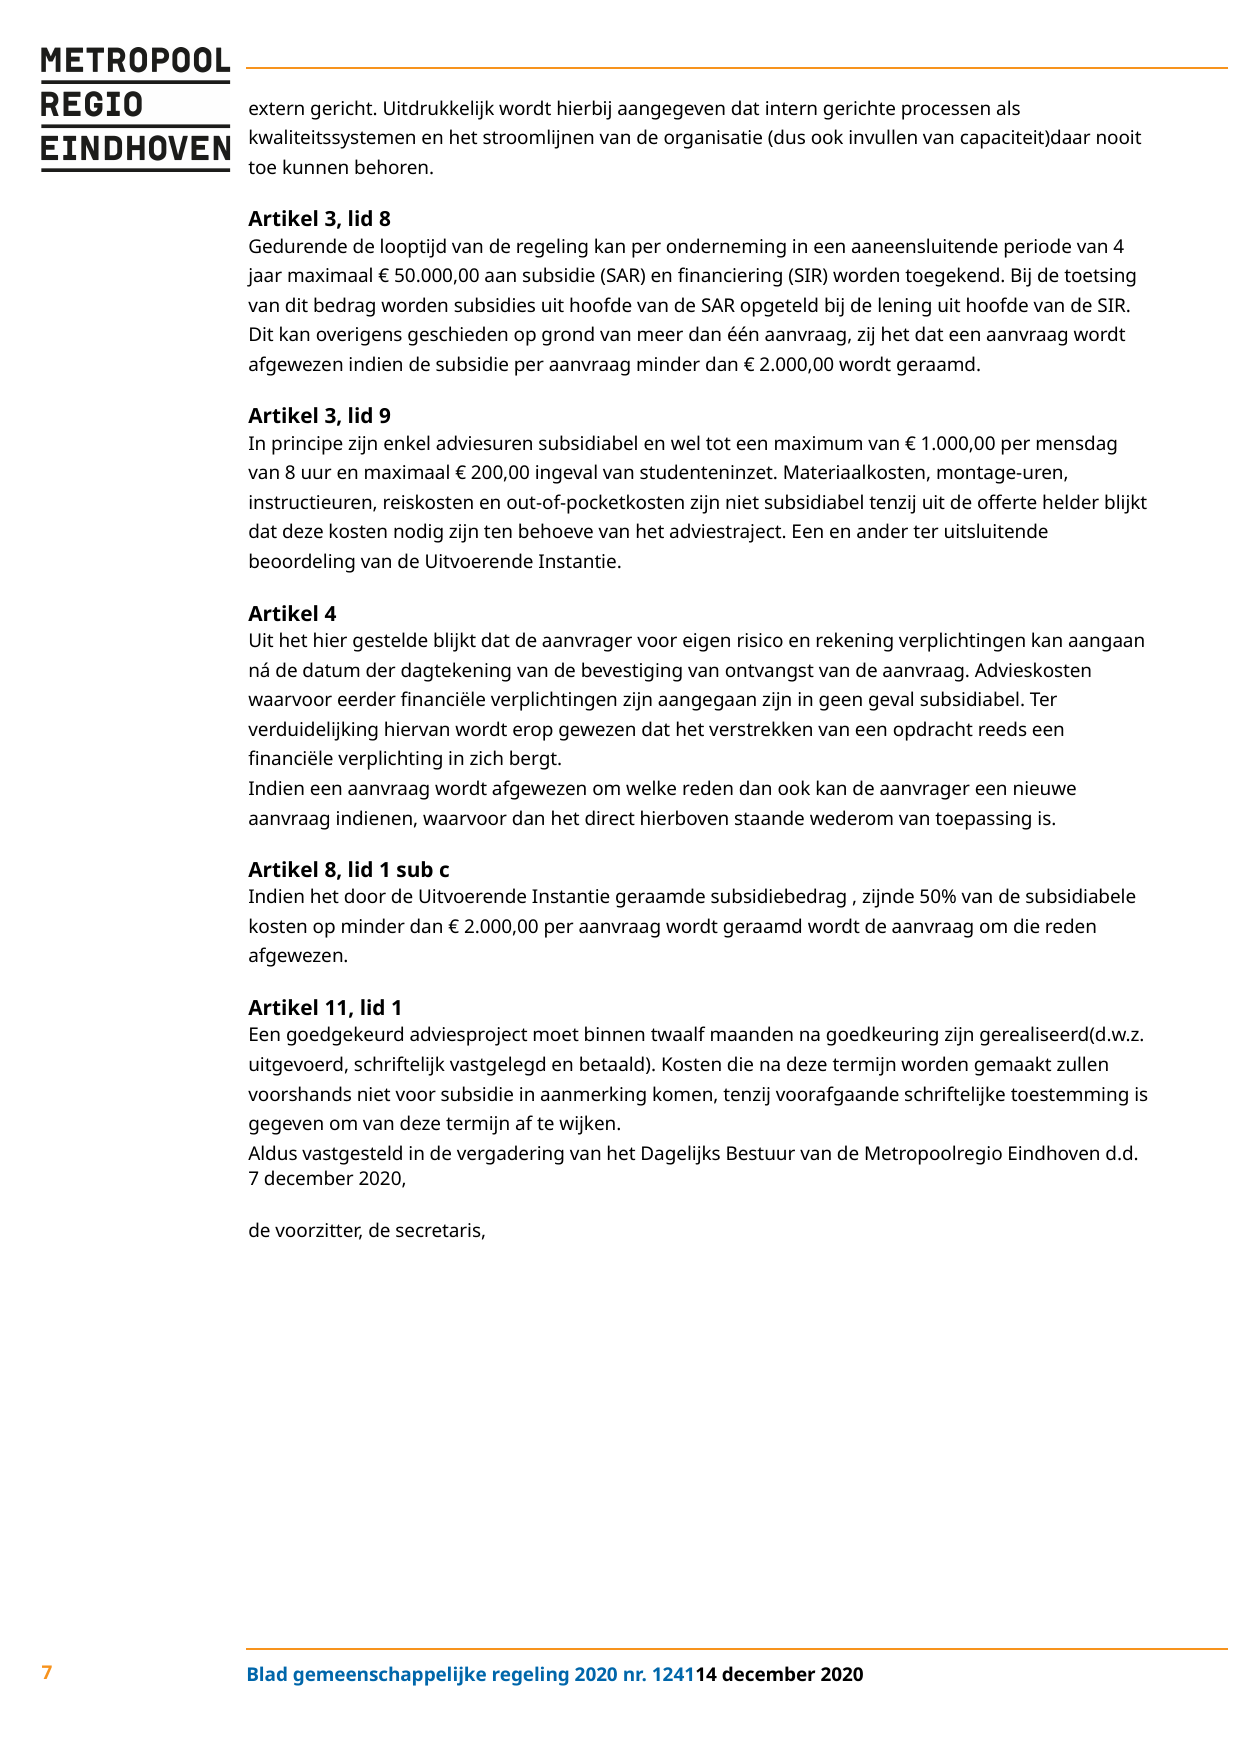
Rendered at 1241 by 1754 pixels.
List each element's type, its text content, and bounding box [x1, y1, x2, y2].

text Een goedgekeurd adviesproject moet binnen twaalf maanden na goedkeuring zijn gerealiseerd(d.w.z. uitgevoerd, schriftelijk vastgelegd en betaald). Kosten die na deze termijn worden gemaakt zullen voorshands niet voor subsidie in aanmerking komen, tenzij voorafgaande schriftelijke toestemming is gegeven om van deze termijn af te wijken. [248, 1022, 1152, 1136]
text Artikel 11, lid 1 [248, 993, 1152, 1022]
text Artikel 8, lid 1 sub c [248, 855, 1152, 883]
text Artikel 3, lid 8 [248, 204, 1152, 233]
text Gedurende de looptijd van de regeling kan per onderneming in een aaneensluitende periode van 4 jaar maximaal € 50.000,00 aan subsidie (SAR) en financiering (SIR) worden toegekend. Bij de toetsing van dit bedrag worden subsidies uit hoofde van de SAR opgeteld bij de lening uit hoofde van de SIR. Dit kan overigens geschieden op grond van meer dan één aanvraag, zij het dat een aanvraag wordt afgewezen indien de subsidie per aanvraag minder dan € 2.000,00 wordt geraamd. [248, 233, 1152, 377]
text Uit het hier gestelde blijkt dat de aanvrager voor eigen risico en rekening verplichtingen kan aangaan ná de datum der dagtekening van de bevestiging van ontvangst van de aanvraag. Advieskosten waarvoor eerder financiële verplichtingen zijn aangegaan zijn in geen geval subsidiabel. Ter verduidelijking hiervan wordt erop gewezen dat het verstrekken van een opdracht reeds een financiële verplichting in zich bergt. [248, 627, 1152, 771]
picture [41, 47, 231, 172]
text Indien een aanvraag wordt afgewezen om welke reden dan ook kan de aanvrager een nieuwe aanvraag indienen, waarvoor dan het direct hierboven staande wederom van toepassing is. [248, 775, 1152, 830]
text Artikel 3, lid 9 [248, 402, 1152, 430]
text Indien het door de Uitvoerende Instantie geraamde subsidiebedrag , zijnde 50% van de subsidiabele kosten op minder dan € 2.000,00 per aanvraag wordt geraamd wordt de aanvraag om die reden afgewezen. [248, 883, 1152, 968]
text de voorzitter, de secretaris, [248, 1217, 1152, 1243]
text In principe zijn enkel adviesuren subsidiabel en wel tot een maximum van € 1.000,00 per mensdag van 8 uur en maximaal € 200,00 ingeval van studenteninzet. Materiaalkosten, montage-uren, instructieuren, reiskosten en out-of-pocketkosten zijn niet subsidiabel tenzij uit de offerte helder blijkt dat deze kosten nodig zijn ten behoeve van het adviestraject. Een en ander ter uitsluitende beoordeling van de Uitvoerende Instantie. [248, 430, 1152, 574]
text extern gericht. Uitdrukkelijk wordt hierbij aangegeven dat intern gerichte processen als kwaliteitssystemen en het stroomlijnen van de organisatie (dus ook invullen van capaciteit)daar nooit toe kunnen behoren. [248, 95, 1152, 180]
text Aldus vastgesteld in de vergadering van het Dagelijks Bestuur van de Metropoolregio Eindhoven d.d. 7 december 2020, [248, 1140, 1152, 1191]
text Artikel 4 [248, 599, 1152, 627]
